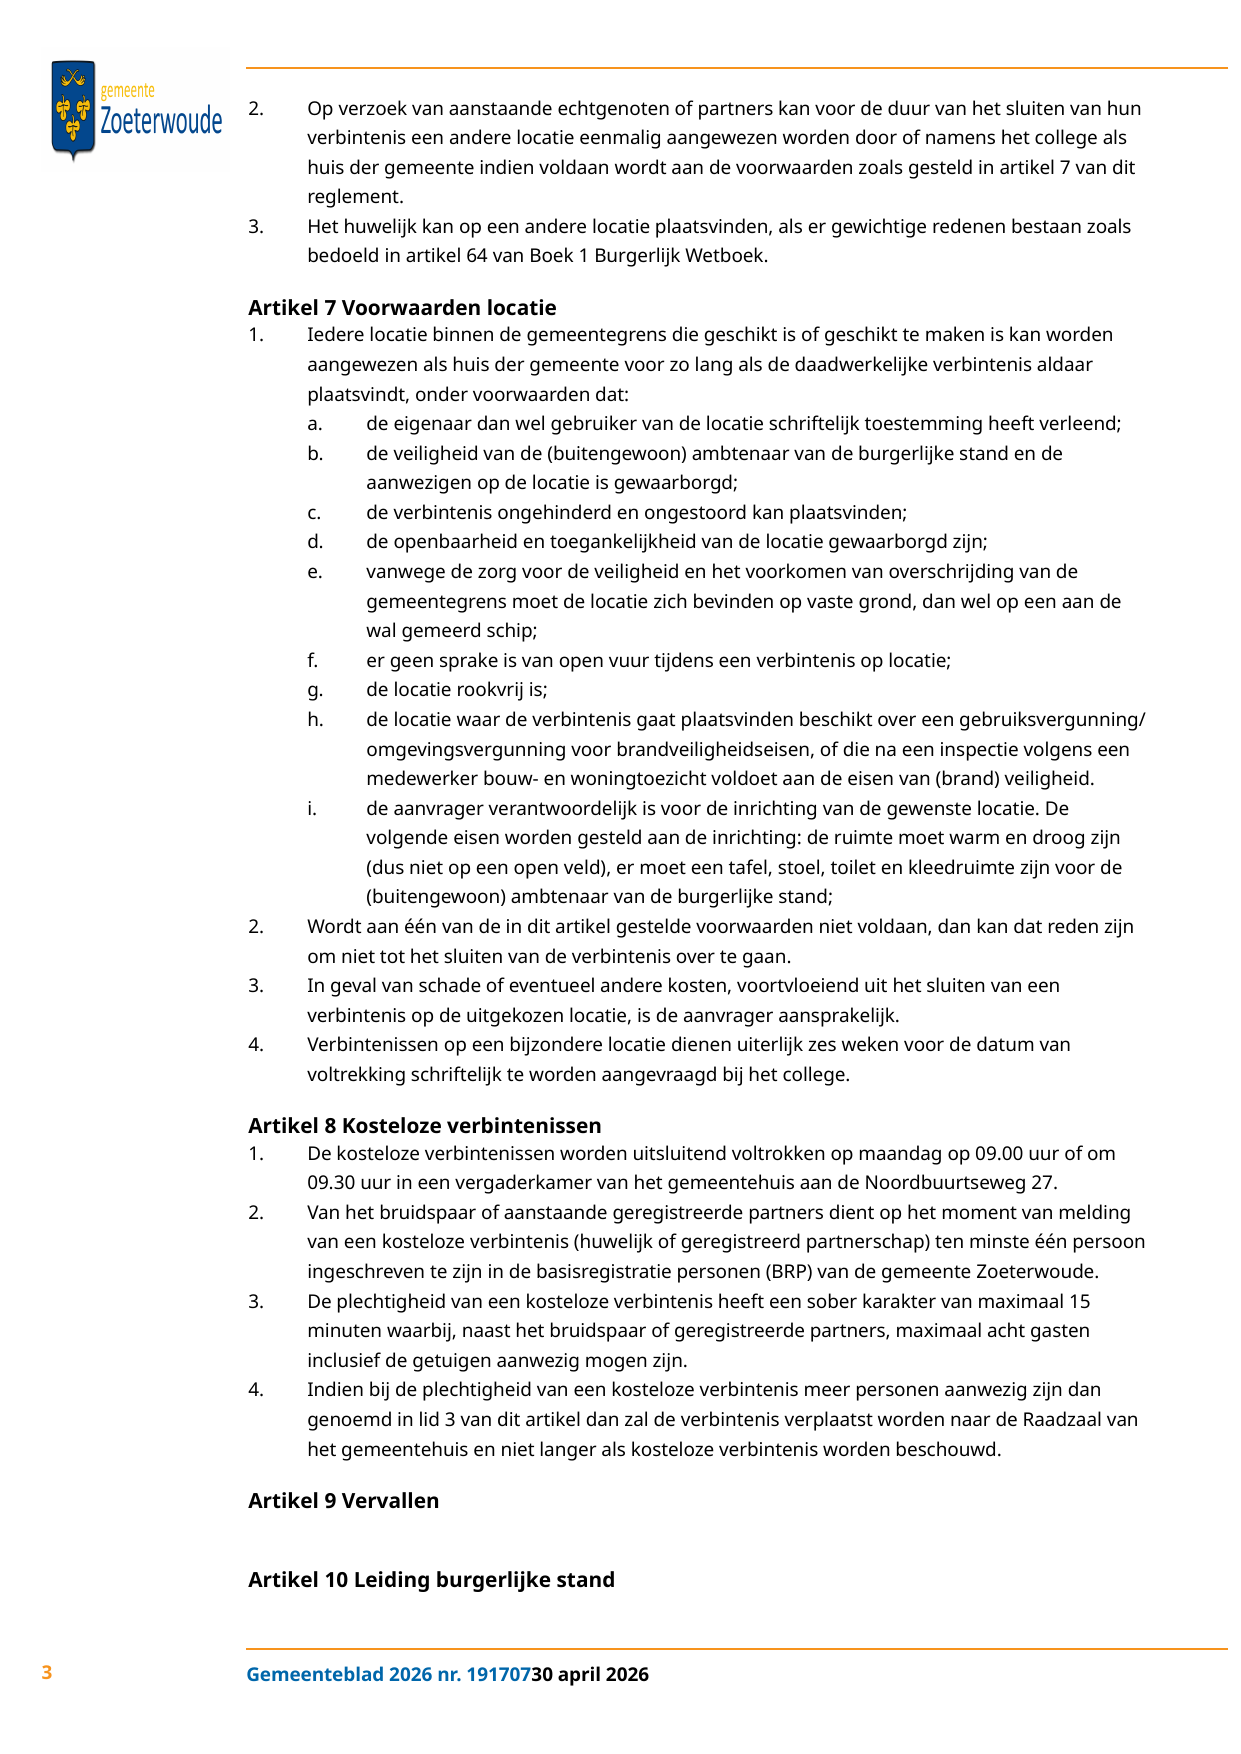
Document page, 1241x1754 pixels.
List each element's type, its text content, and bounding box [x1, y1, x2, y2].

list Verbintenissen op een bijzondere locatie dienen uiterlijk zes weken voor de datum van voltrekking schriftelijk te worden aangevraagd bij het college. [248, 1032, 1152, 1087]
list In geval van schade of eventueel andere kosten, voortvloeiend uit het sluiten van een verbintenis op de uitgekozen locatie, is de aanvrager aansprakelijk. [248, 972, 1152, 1028]
text Artikel 10 Leiding burgerlijke stand [248, 1565, 1152, 1593]
list Op verzoek van aanstaande echtgenoten of partners kan voor de duur van het sluiten van hun verbintenis een andere locatie eenmalig aangewezen worden door of namens het college als huis der gemeente indien voldaan wordt aan de voorwaarden zoals gesteld in artikel 7 van dit reglement. [248, 95, 1152, 209]
list de locatie waar de verbintenis gaat plaatsvinden beschikt over een gebruiksvergunning/ omgevingsvergunning voor brandveiligheidseisen, of die na een inspectie volgens een medewerker bouw- en woningtoezicht voldoet aan de eisen van (brand) veiligheid. [307, 706, 1152, 791]
list De plechtigheid van een kosteloze verbintenis heeft een sober karakter van maximaal 15 minuten waarbij, naast het bruidspaar of geregistreerde partners, maximaal acht gasten inclusief de getuigen aanwezig mogen zijn. [248, 1288, 1152, 1373]
list Iedere locatie binnen de gemeentegrens die geschikt is of geschikt te maken is kan worden aangewezen als huis der gemeente voor zo lang als de daadwerkelijke verbintenis aldaar plaatsvindt, onder voorwaarden dat: [248, 322, 1152, 406]
list Indien bij de plechtigheid van een kosteloze verbintenis meer personen aanwezig zijn dan genoemd in lid 3 van dit artikel dan zal de verbintenis verplaatst worden naar de Raadzaal van het gemeentehuis en niet langer als kosteloze verbintenis worden beschouwd. [248, 1377, 1152, 1462]
list de verbintenis ongehinderd en ongestoord kan plaatsvinden; [307, 499, 1152, 525]
picture [41, 47, 231, 172]
list de openbaarheid en toegankelijkheid van de locatie gewaarborgd zijn; [307, 529, 1152, 554]
list Het huwelijk kan op een andere locatie plaatsvinden, als er gewichtige redenen bestaan zoals bedoeld in artikel 64 van Boek 1 Burgerlijk Wetboek. [248, 213, 1152, 268]
text Artikel 9 Vervallen [248, 1486, 1152, 1515]
list de veiligheid van de (buitengewoon) ambtenaar van de burgerlijke stand en de aanwezigen op de locatie is gewaarborgd; [307, 440, 1152, 495]
list vanwege de zorg voor de veiligheid en het voorkomen van overschrijding van de gemeentegrens moet de locatie zich bevinden op vaste grond, dan wel op een aan de wal gemeerd schip; [307, 558, 1152, 643]
list de eigenaar dan wel gebruiker van de locatie schriftelijk toestemming heeft verleend; [307, 410, 1152, 436]
list er geen sprake is van open vuur tijdens een verbintenis op locatie; [307, 647, 1152, 673]
text Artikel 8 Kosteloze verbintenissen [248, 1112, 1152, 1140]
text Artikel 7 Voorwaarden locatie [248, 293, 1152, 322]
list Wordt aan één van de in dit artikel gestelde voorwaarden niet voldaan, dan kan dat reden zijn om niet tot het sluiten van de verbintenis over te gaan. [248, 913, 1152, 968]
list De kosteloze verbintenissen worden uitsluitend voltrokken op maandag op 09.00 uur of om 09.30 uur in een vergaderkamer van het gemeentehuis aan de Noordbuurtseweg 27. [248, 1140, 1152, 1195]
list de aanvrager verantwoordelijk is voor de inrichting van de gewenste locatie. De volgende eisen worden gesteld aan de inrichting: de ruimte moet warm en droog zijn (dus niet op een open veld), er moet een tafel, stoel, toilet en kleedruimte zijn voor de (buitengewoon) ambtenaar van de burgerlijke stand; [307, 795, 1152, 909]
list de locatie rookvrij is; [307, 677, 1152, 702]
list Van het bruidspaar of aanstaande geregistreerde partners dient op het moment van melding van een kosteloze verbintenis (huwelijk of geregistreerd partnerschap) ten minste één persoon ingeschreven te zijn in de basisregistratie personen (BRP) van de gemeente Zoeterwoude. [248, 1199, 1152, 1284]
